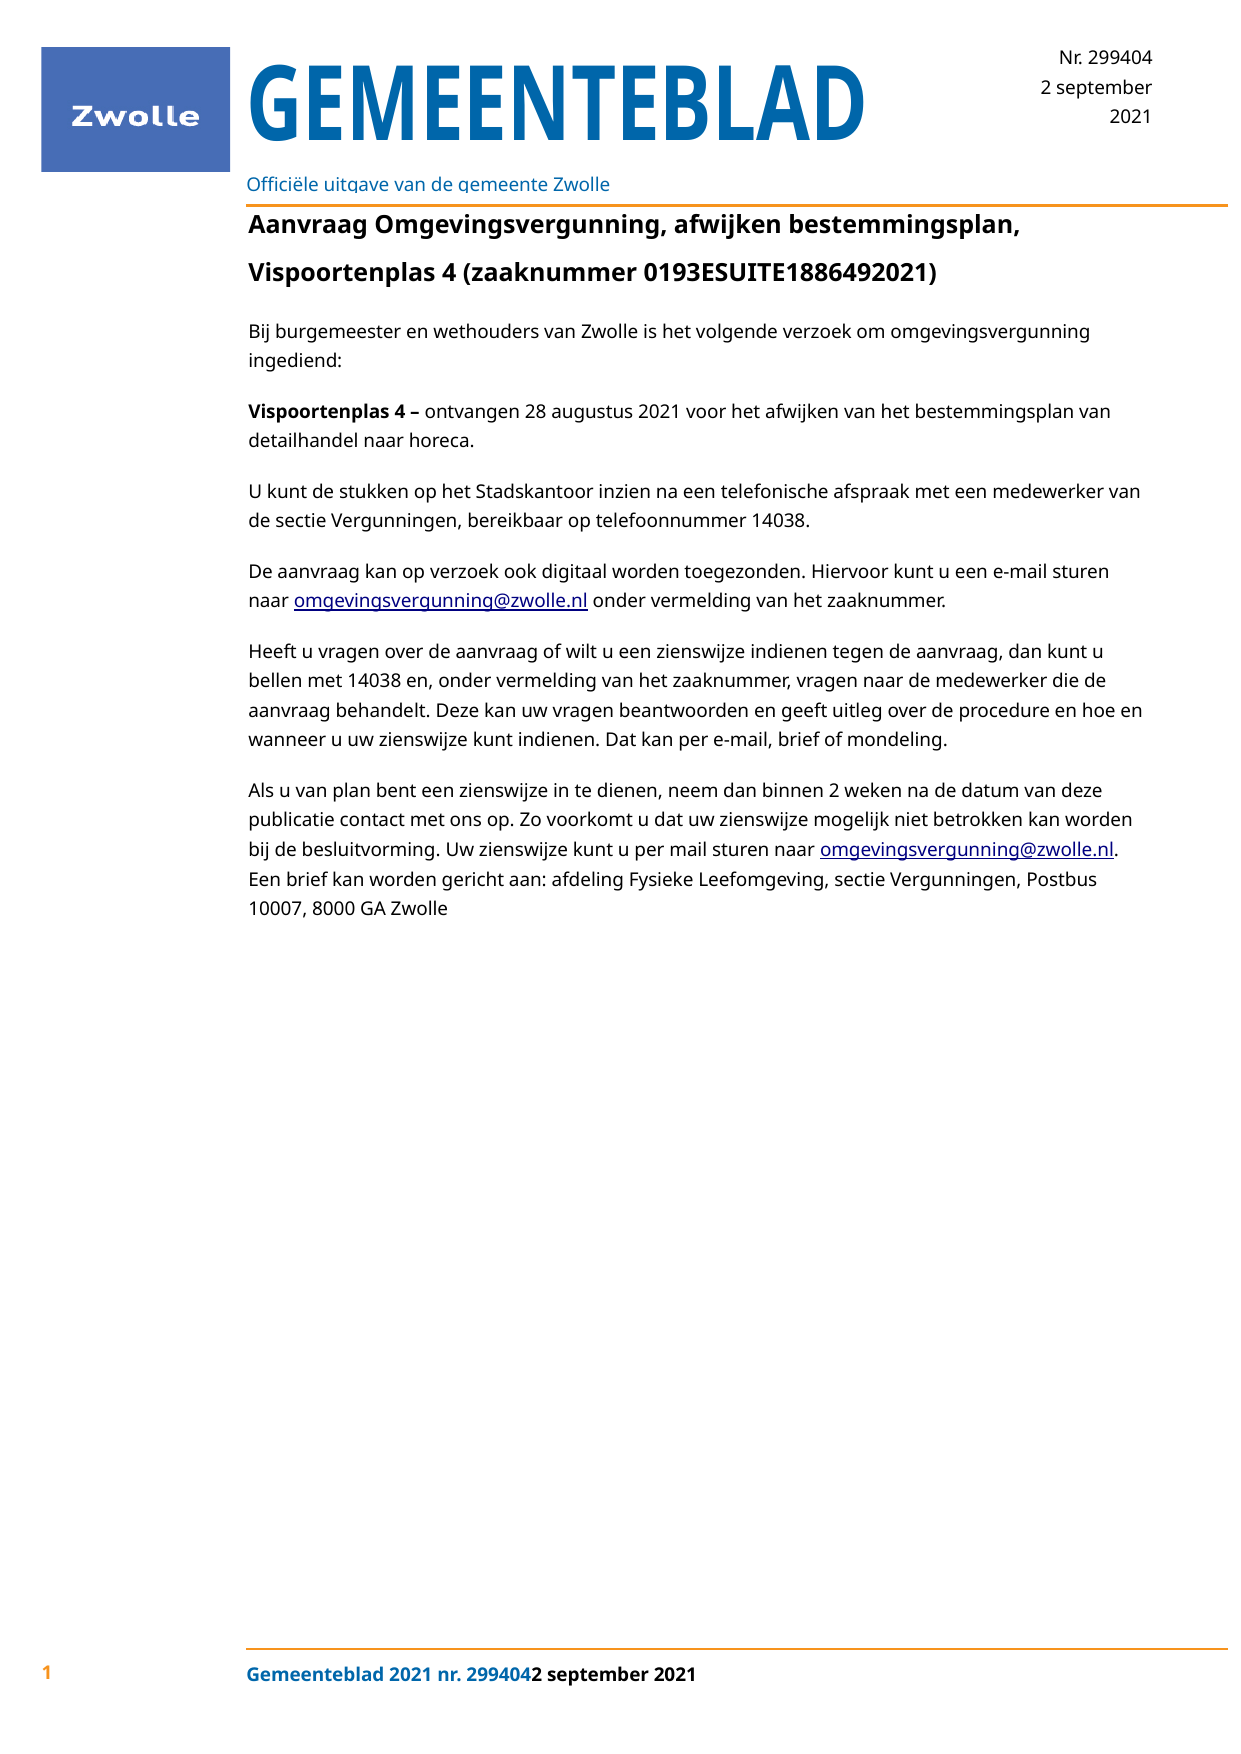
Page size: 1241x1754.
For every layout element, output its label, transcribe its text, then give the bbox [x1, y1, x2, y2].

text De aanvraag kan op verzoek ook digitaal worden toegezonden. Hiervoor kunt u een e-mail sturen naar omgevingsvergunning@zwolle.nl onder vermelding van het zaaknummer. [248, 558, 1152, 613]
picture [41, 47, 231, 172]
text U kunt de stukken op het Stadskantoor inzien na een telefonische afspraak met een medewerker van de sectie Vergunningen, bereikbaar op telefoonnummer 14038. [248, 478, 1152, 533]
text Vispoortenplas 4 – ontvangen 28 augustus 2021 voor het afwijken van het bestemmingsplan van detailhandel naar horeca. [248, 398, 1152, 453]
text Bij burgemeester en wethouders van Zwolle is het volgende verzoek om omgevingsvergunning ingediend: [248, 318, 1152, 373]
text Als u van plan bent een zienswijze in te dienen, neem dan binnen 2 weken na de datum van deze publicatie contact met ons op. Zo voorkomt u dat uw zienswijze mogelijk niet betrokken kan worden bij de besluitvorming. Uw zienswijze kunt u per mail sturen naar omgevingsvergunning@zwolle.nl. Een brief kan worden gericht aan: afdeling Fysieke Leefomgeving, sectie Vergunningen, Postbus 10007, 8000 GA Zwolle [248, 777, 1152, 921]
text Aanvraag Omgevingsvergunning, afwijken bestemmingsplan, Vispoortenplas 4 (zaaknummer 0193ESUITE1886492021) [248, 207, 1152, 288]
text Heeft u vragen over de aanvraag of wilt u een zienswijze indienen tegen de aanvraag, dan kunt u bellen met 14038 en, onder vermelding van het zaaknummer, vragen naar de medewerker die de aanvraag behandelt. Deze kan uw vragen beantwoorden en geeft uitleg over de procedure en hoe en wanneer u uw zienswijze kunt indienen. Dat kan per e-mail, brief of mondeling. [248, 638, 1152, 752]
